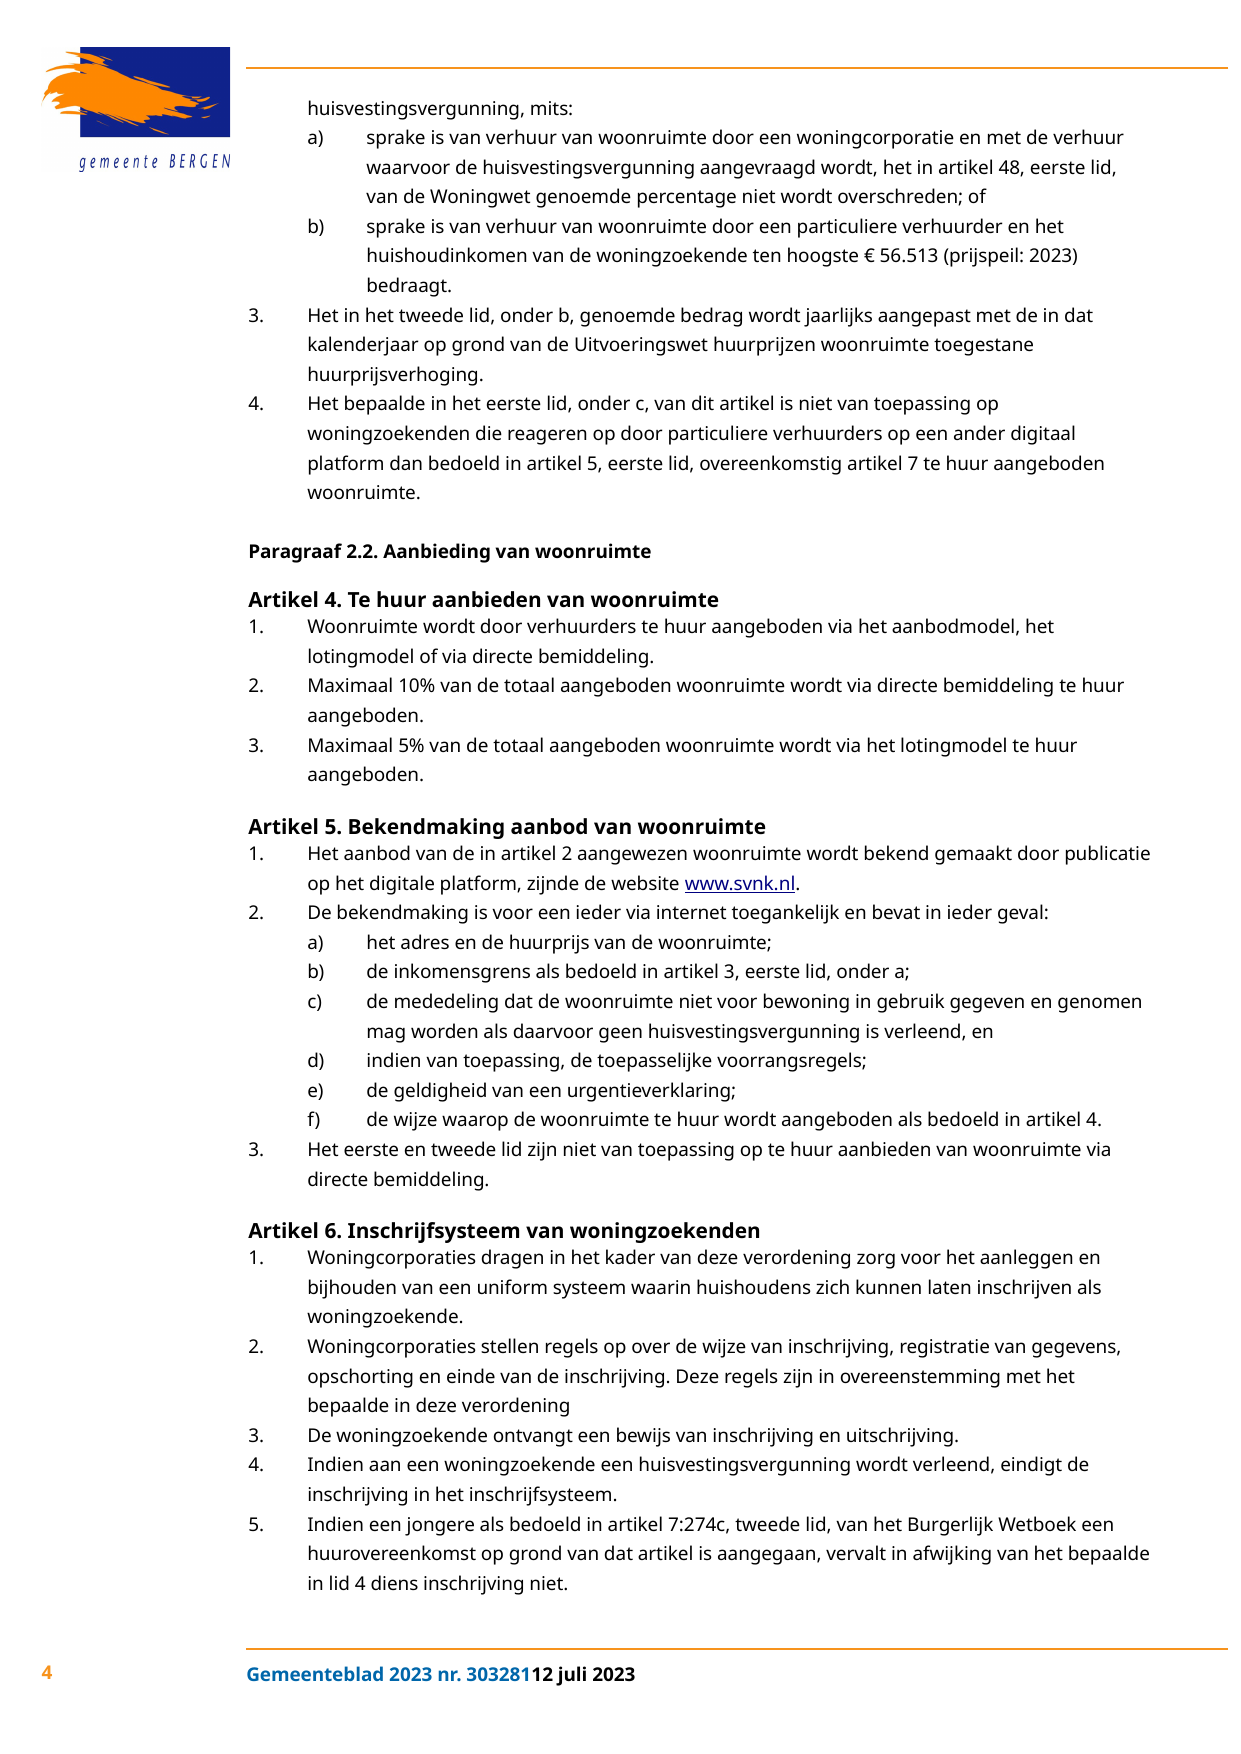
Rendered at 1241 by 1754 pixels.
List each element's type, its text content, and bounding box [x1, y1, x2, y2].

list Het aanbod van de in artikel 2 aangewezen woonruimte wordt bekend gemaakt door publicatie op het digitale platform, zijnde de website www.svnk.nl. [248, 840, 1152, 896]
list de inkomensgrens als bedoeld in artikel 3, eerste lid, onder a; [307, 959, 1152, 984]
list sprake is van verhuur van woonruimte door een particuliere verhuurder en het huishoudinkomen van de woningzoekende ten hoogste € 56.513 (prijspeil: 2023) bedraagt. [307, 213, 1152, 298]
list Indien aan een woningzoekende een huisvestingsvergunning wordt verleend, eindigt de inschrijving in het inschrijfsysteem. [248, 1452, 1152, 1507]
list Het bepaalde in het eerste lid, onder c, van dit artikel is niet van toepassing op woningzoekenden die reageren op door particuliere verhuurders op een ander digitaal platform dan bedoeld in artikel 5, eerste lid, overeenkomstig artikel 7 te huur aangeboden woonruimte. [248, 391, 1152, 505]
list Woningcorporaties dragen in het kader van deze verordening zorg voor het aanleggen en bijhouden van een uniform systeem waarin huishoudens zich kunnen laten inschrijven als woningzoekende. [248, 1244, 1152, 1329]
list De woningzoekende ontvangt een bewijs van inschrijving en uitschrijving. [248, 1422, 1152, 1448]
list Maximaal 5% van de totaal aangeboden woonruimte wordt via het lotingmodel te huur aangeboden. [248, 732, 1152, 787]
text Artikel 4. Te huur aanbieden van woonruimte [248, 585, 1152, 613]
list Woningcorporaties stellen regels op over de wijze van inschrijving, registratie van gegevens, opschorting en einde van de inschrijving. Deze regels zijn in overeenstemming met het bepaalde in deze verordening [248, 1333, 1152, 1418]
list huisvestingsvergunning, mits: [248, 95, 1152, 121]
picture [41, 47, 231, 172]
list het adres en de huurprijs van de woonruimte; [307, 929, 1152, 955]
list de geldigheid van een urgentieverklaring; [307, 1077, 1152, 1103]
list De bekendmaking is voor een ieder via internet toegankelijk en bevat in ieder geval: [248, 899, 1152, 925]
list Het in het tweede lid, onder b, genoemde bedrag wordt jaarlijks aangepast met de in dat kalenderjaar op grond van de Uitvoeringswet huurprijzen woonruimte toegestane huurprijsverhoging. [248, 302, 1152, 387]
list Indien een jongere als bedoeld in artikel 7:274c, tweede lid, van het Burgerlijk Wetboek een huurovereenkomst op grond van dat artikel is aangegaan, vervalt in afwijking van het bepaalde in lid 4 diens inschrijving niet. [248, 1511, 1152, 1596]
text Paragraaf 2.2. Aanbieding van woonruimte [248, 538, 1152, 564]
text Artikel 5. Bekendmaking aanbod van woonruimte [248, 812, 1152, 840]
list Woonruimte wordt door verhuurders te huur aangeboden via het aanbodmodel, het lotingmodel of via directe bemiddeling. [248, 613, 1152, 669]
list indien van toepassing, de toepasselijke voorrangsregels; [307, 1047, 1152, 1073]
list Het eerste en tweede lid zijn niet van toepassing op te huur aanbieden van woonruimte via directe bemiddeling. [248, 1136, 1152, 1191]
list Maximaal 10% van de totaal aangeboden woonruimte wordt via directe bemiddeling te huur aangeboden. [248, 673, 1152, 728]
list sprake is van verhuur van woonruimte door een woningcorporatie en met de verhuur waarvoor de huisvestingsvergunning aangevraagd wordt, het in artikel 48, eerste lid, van de Woningwet genoemde percentage niet wordt overschreden; of [307, 124, 1152, 209]
list de mededeling dat de woonruimte niet voor bewoning in gebruik gegeven en genomen mag worden als daarvoor geen huisvestingsvergunning is verleend, en [307, 988, 1152, 1043]
list de wijze waarop de woonruimte te huur wordt aangeboden als bedoeld in artikel 4. [307, 1107, 1152, 1132]
text Artikel 6. Inschrijfsysteem van woningzoekenden [248, 1216, 1152, 1244]
